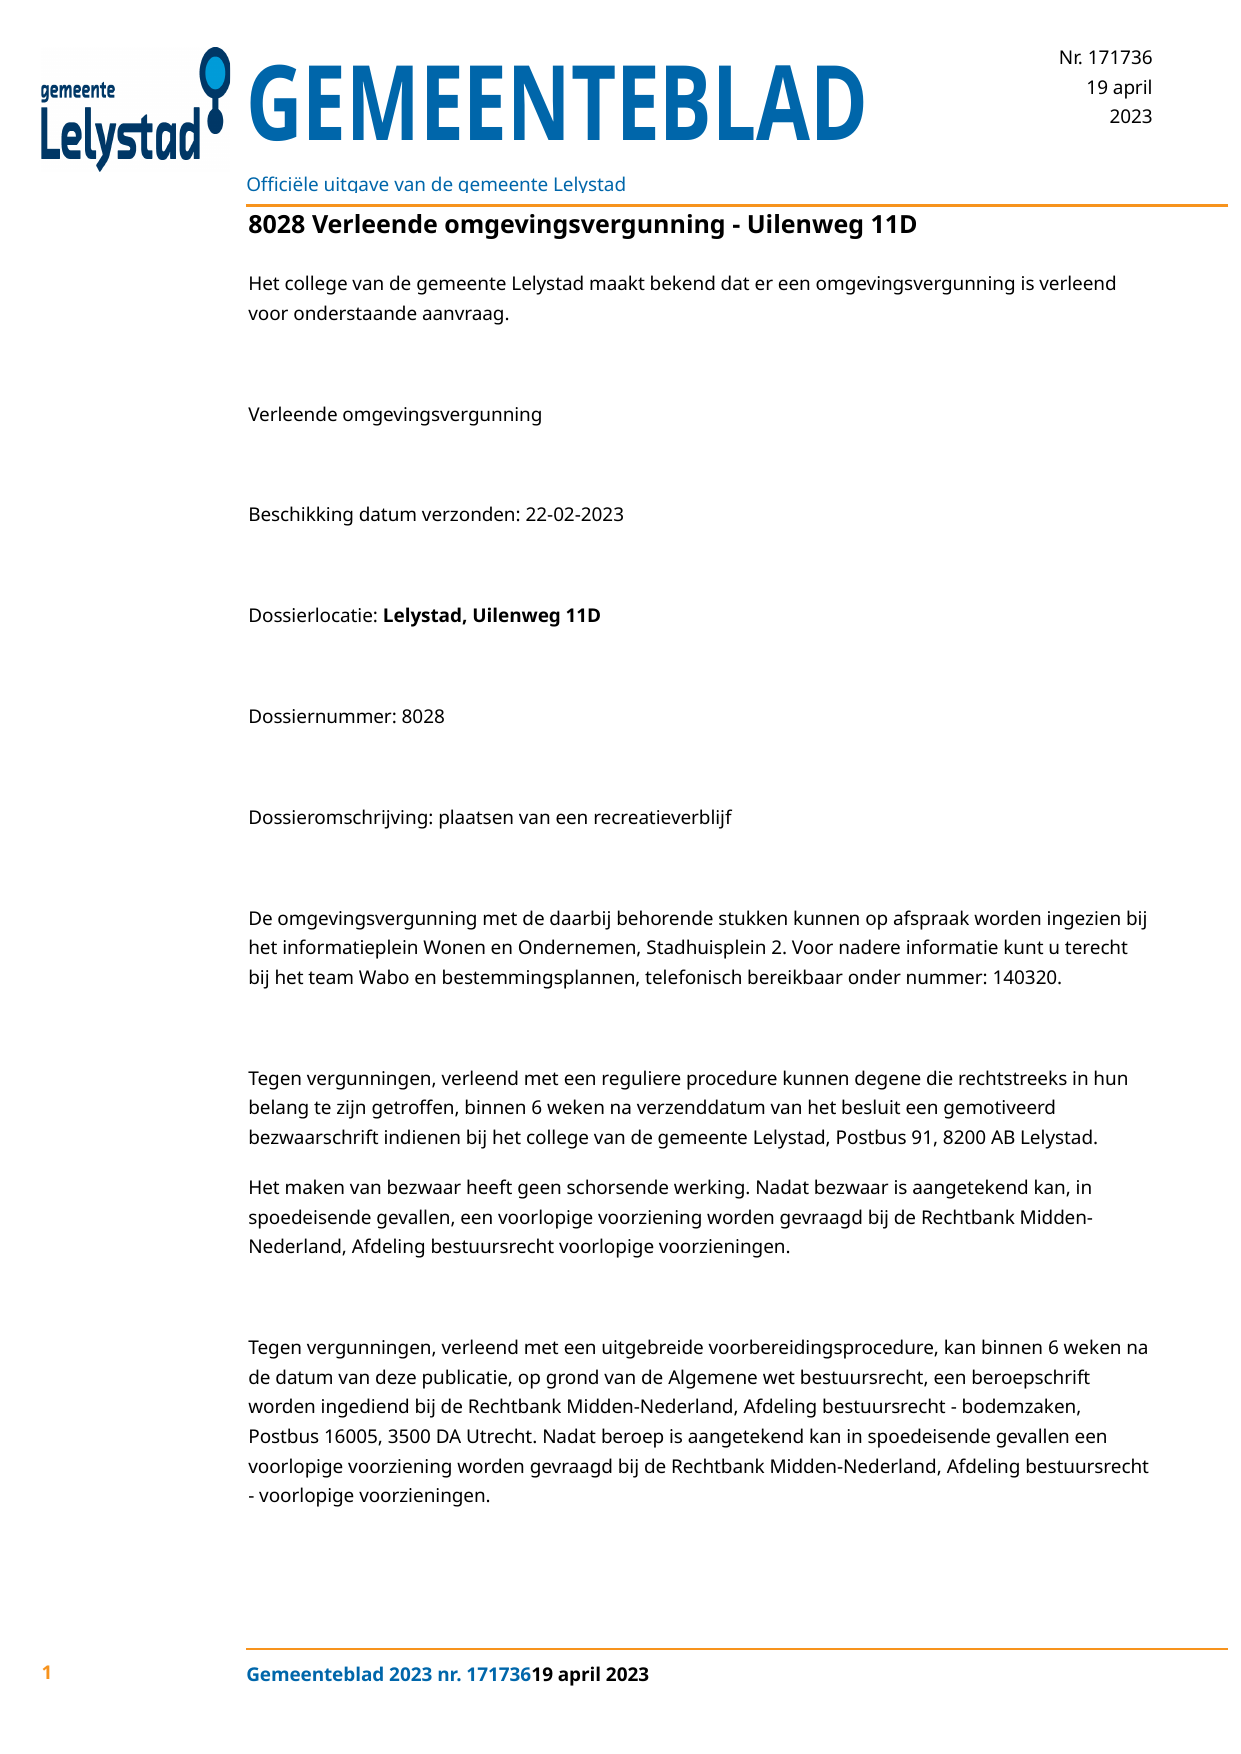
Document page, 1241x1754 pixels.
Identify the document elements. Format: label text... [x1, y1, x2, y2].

picture [41, 47, 231, 172]
text Het maken van bezwaar heeft geen schorsende werking. Nadat bezwaar is aangetekend kan, in spoedeisende gevallen, een voorlopige voorziening worden gevraagd bij de Rechtbank Midden-Nederland, Afdeling bestuursrecht voorlopige voorzieningen. [248, 1174, 1152, 1259]
text Dossiernummer: 8028 [248, 703, 1152, 729]
text Dossieromschrijving: plaatsen van een recreatieverblijf [248, 804, 1152, 830]
text Tegen vergunningen, verleend met een uitgebreide voorbereidingsprocedure, kan binnen 6 weken na de datum van deze publicatie, op grond van de Algemene wet bestuursrecht, een beroepschrift worden ingediend bij de Rechtbank Midden-Nederland, Afdeling bestuursrecht - bodemzaken, Postbus 16005, 3500 DA Utrecht. Nadat beroep is aangetekend kan in spoedeisende gevallen een voorlopige voorziening worden gevraagd bij de Rechtbank Midden-Nederland, Afdeling bestuursrecht - voorlopige voorzieningen. [248, 1334, 1152, 1508]
text Tegen vergunningen, verleend met een reguliere procedure kunnen degene die rechtstreeks in hun belang te zijn getroffen, binnen 6 weken na verzenddatum van het besluit een gemotiveerd bezwaarschrift indienen bij het college van de gemeente Lelystad, Postbus 91, 8200 AB Lelystad. [248, 1065, 1152, 1150]
text Het college van de gemeente Lelystad maakt bekend dat er een omgevingsvergunning is verleend voor onderstaande aanvraag. [248, 270, 1152, 326]
text De omgevingsvergunning met de daarbij behorende stukken kunnen op afspraak worden ingezien bij het informatieplein Wonen en Ondernemen, Stadhuisplein 2. Voor nadere informatie kunt u terecht bij het team Wabo en bestemmingsplannen, telefonisch bereikbaar onder nummer: 140320. [248, 905, 1152, 990]
text Verleende omgevingsvergunning [248, 401, 1152, 426]
text Dossierlocatie: Lelystad, Uilenweg 11D [248, 602, 1152, 628]
text Beschikking datum verzonden: 22-02-2023 [248, 502, 1152, 527]
text 8028 Verleende omgevingsvergunning - Uilenweg 11D [248, 207, 1152, 241]
